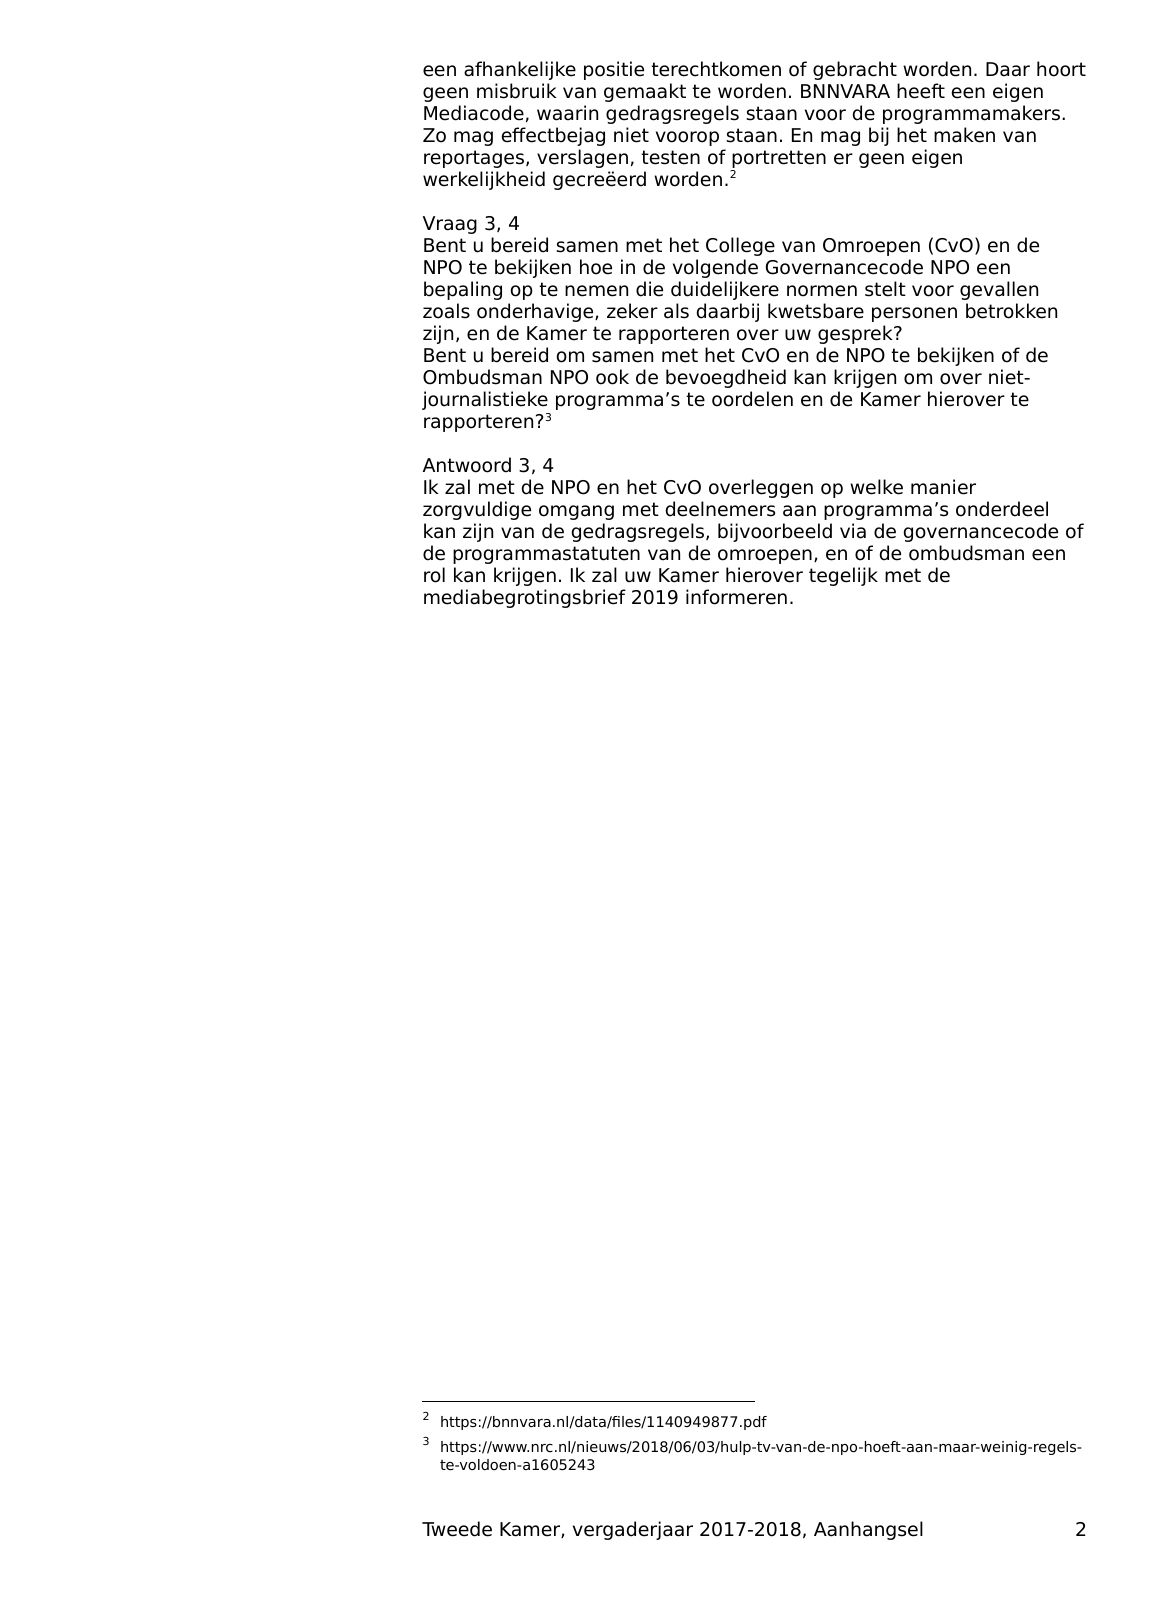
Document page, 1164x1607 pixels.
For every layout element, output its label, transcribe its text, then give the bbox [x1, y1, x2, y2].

text Ik zal met de NPO en het CvO overleggen op welke manier zorgvuldige omgang met deelnemers aan programma’s onderdeel kan zijn van de gedragsregels, bijvoorbeeld via de governancecode of de programmastatuten van de omroepen, en of de ombudsman een rol kan krijgen. Ik zal uw Kamer hierover tegelijk met de mediabegrotingsbrief 2019 informeren. [422, 477, 1087, 609]
text Vraag 3, 4 [422, 213, 1087, 235]
text Antwoord 3, 4 [422, 455, 1087, 477]
text https://www.nrc.nl/nieuws/2018/06/03/hulp-tv-van-de-npo-hoeft-aan-maar-weinig-regels-te-voldoen-a1605243 [422, 1435, 1087, 1474]
text een afhankelijke positie terechtkomen of gebracht worden. Daar hoort geen misbruik van gemaakt te worden. BNNVARA heeft een eigen Mediacode, waarin gedragsregels staan voor de programmamakers. Zo mag effectbejag niet voorop staan. En mag bij het maken van reportages, verslagen, testen of portretten er geen eigen werkelijkheid gecreëerd worden. [422, 59, 1087, 191]
text Bent u bereid om samen met het CvO en de NPO te bekijken of de Ombudsman NPO ook de bevoegdheid kan krijgen om over niet-journalistieke programma’s te oordelen en de Kamer hierover te rapporteren? [422, 345, 1087, 433]
text https://bnnvara.nl/data/files/1140949877.pdf [422, 1410, 1087, 1432]
text Bent u bereid samen met het College van Omroepen (CvO) en de NPO te bekijken hoe in de volgende Governancecode NPO een bepaling op te nemen die duidelijkere normen stelt voor gevallen zoals onderhavige, zeker als daarbij kwetsbare personen betrokken zijn, en de Kamer te rapporteren over uw gesprek? [422, 235, 1087, 345]
